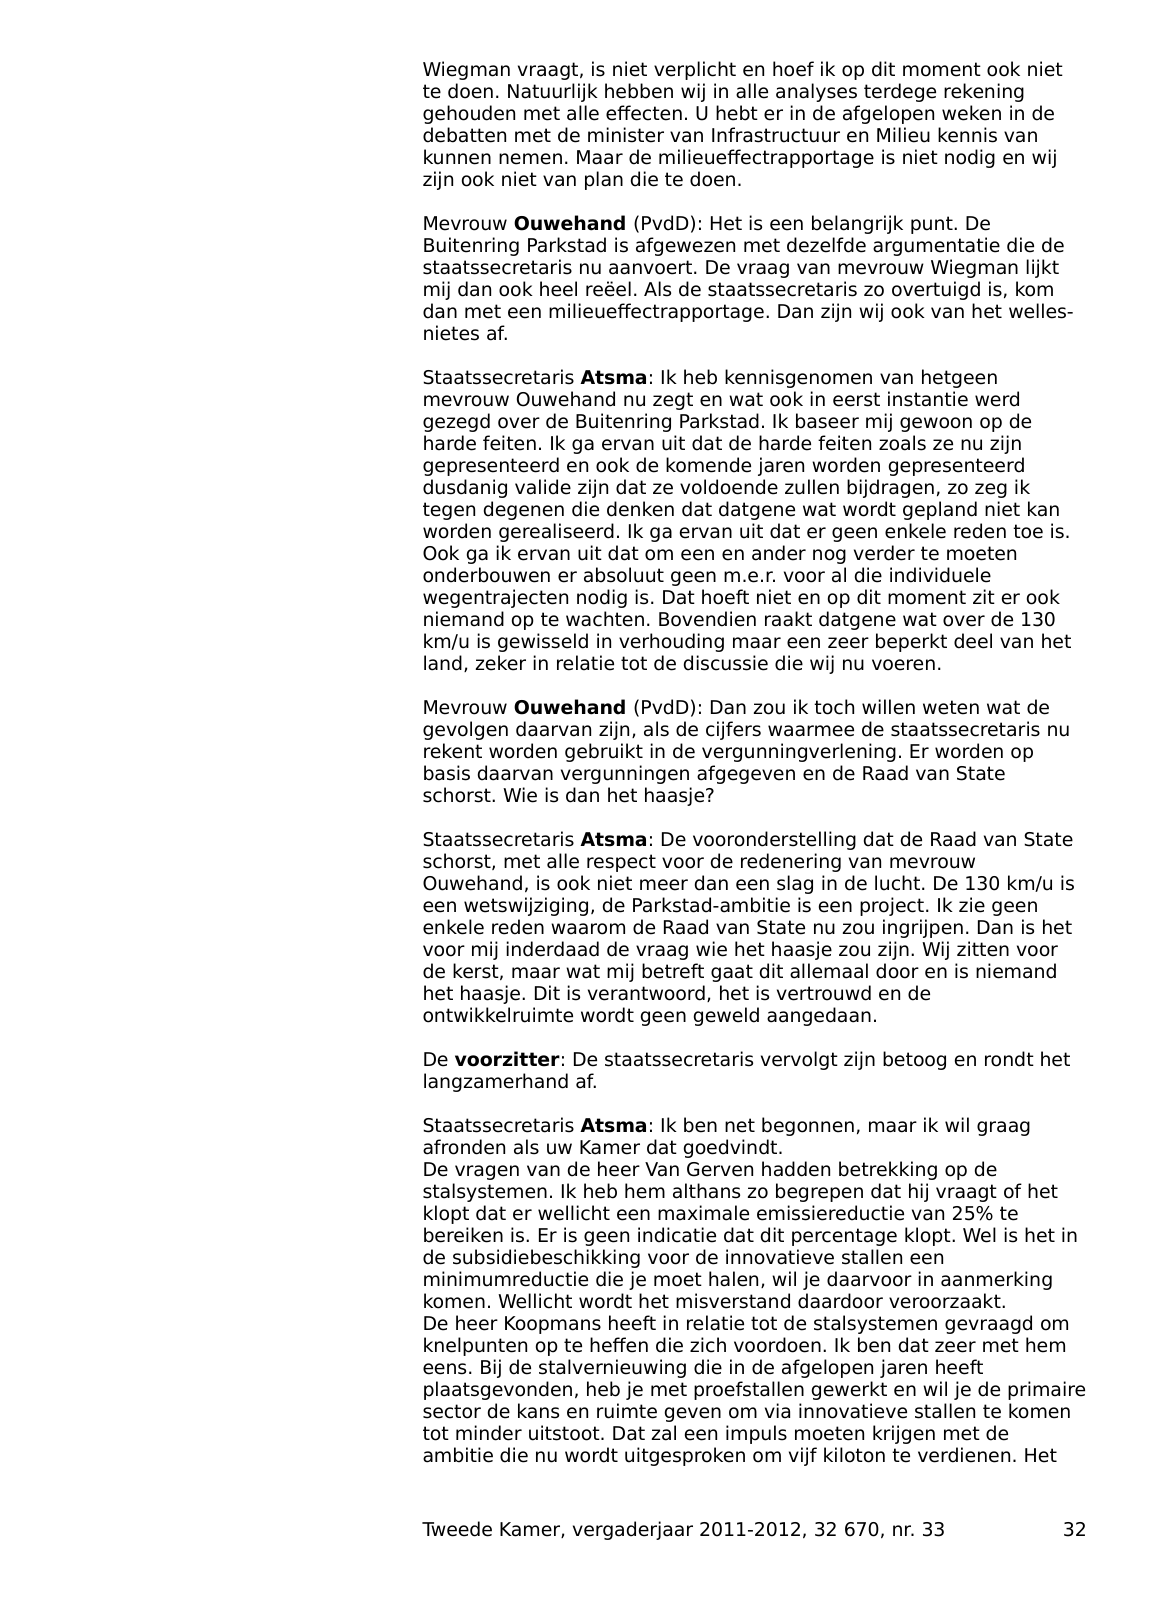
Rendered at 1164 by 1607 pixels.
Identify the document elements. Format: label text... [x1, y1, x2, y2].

text Staatssecretaris Atsma: Ik heb kennisgenomen van hetgeen mevrouw Ouwehand nu zegt en wat ook in eerst instantie werd gezegd over de Buitenring Parkstad. Ik baseer mij gewoon op de harde feiten. Ik ga ervan uit dat de harde feiten zoals ze nu zijn gepresenteerd en ook de komende jaren worden gepresenteerd dusdanig valide zijn dat ze voldoende zullen bijdragen, zo zeg ik tegen degenen die denken dat datgene wat wordt gepland niet kan worden gerealiseerd. Ik ga ervan uit dat er geen enkele reden toe is. Ook ga ik ervan uit dat om een en ander nog verder te moeten onderbouwen er absoluut geen m.e.r. voor al die individuele wegentrajecten nodig is. Dat hoeft niet en op dit moment zit er ook niemand op te wachten. Bovendien raakt datgene wat over de 130 km/u is gewisseld in verhouding maar een zeer beperkt deel van het land, zeker in relatie tot de discussie die wij nu voeren. [422, 367, 1087, 675]
text Staatssecretaris Atsma: Ik ben net begonnen, maar ik wil graag afronden als uw Kamer dat goedvindt. [422, 1115, 1087, 1159]
text Mevrouw Ouwehand (PvdD): Dan zou ik toch willen weten wat de gevolgen daarvan zijn, als de cijfers waarmee de staatssecretaris nu rekent worden gebruikt in de vergunningverlening. Er worden op basis daarvan vergunningen afgegeven en de Raad van State schorst. Wie is dan het haasje? [422, 697, 1087, 807]
text De heer Koopmans heeft in relatie tot de stalsystemen gevraagd om knelpunten op te heffen die zich voordoen. Ik ben dat zeer met hem eens. Bij de stalvernieuwing die in de afgelopen jaren heeft plaatsgevonden, heb je met proefstallen gewerkt en wil je de primaire sector de kans en ruimte geven om via innovatieve stallen te komen tot minder uitstoot. Dat zal een impuls moeten krijgen met de ambitie die nu wordt uitgesproken om vijf kiloton te verdienen. Het [422, 1313, 1087, 1467]
text De voorzitter: De staatssecretaris vervolgt zijn betoog en rondt het langzamerhand af. [422, 1049, 1087, 1093]
text De vragen van de heer Van Gerven hadden betrekking op de stalsystemen. Ik heb hem althans zo begrepen dat hij vraagt of het klopt dat er wellicht een maximale emissiereductie van 25% te bereiken is. Er is geen indicatie dat dit percentage klopt. Wel is het in de subsidiebeschikking voor de innovatieve stallen een minimumreductie die je moet halen, wil je daarvoor in aanmerking komen. Wellicht wordt het misverstand daardoor veroorzaakt. [422, 1159, 1087, 1313]
text Mevrouw Ouwehand (PvdD): Het is een belangrijk punt. De Buitenring Parkstad is afgewezen met dezelfde argumentatie die de staatssecretaris nu aanvoert. De vraag van mevrouw Wiegman lijkt mij dan ook heel reëel. Als de staatssecretaris zo overtuigd is, kom dan met een milieueffectrapportage. Dan zijn wij ook van het welles-nietes af. [422, 213, 1087, 345]
text Wiegman vraagt, is niet verplicht en hoef ik op dit moment ook niet te doen. Natuurlijk hebben wij in alle analyses terdege rekening gehouden met alle effecten. U hebt er in de afgelopen weken in de debatten met de minister van Infrastructuur en Milieu kennis van kunnen nemen. Maar de milieueffectrapportage is niet nodig en wij zijn ook niet van plan die te doen. [422, 59, 1087, 191]
text Staatssecretaris Atsma: De vooronderstelling dat de Raad van State schorst, met alle respect voor de redenering van mevrouw Ouwehand, is ook niet meer dan een slag in de lucht. De 130 km/u is een wetswijziging, de Parkstad-ambitie is een project. Ik zie geen enkele reden waarom de Raad van State nu zou ingrijpen. Dan is het voor mij inderdaad de vraag wie het haasje zou zijn. Wij zitten voor de kerst, maar wat mij betreft gaat dit allemaal door en is niemand het haasje. Dit is verantwoord, het is vertrouwd en de ontwikkelruimte wordt geen geweld aangedaan. [422, 829, 1087, 1027]
